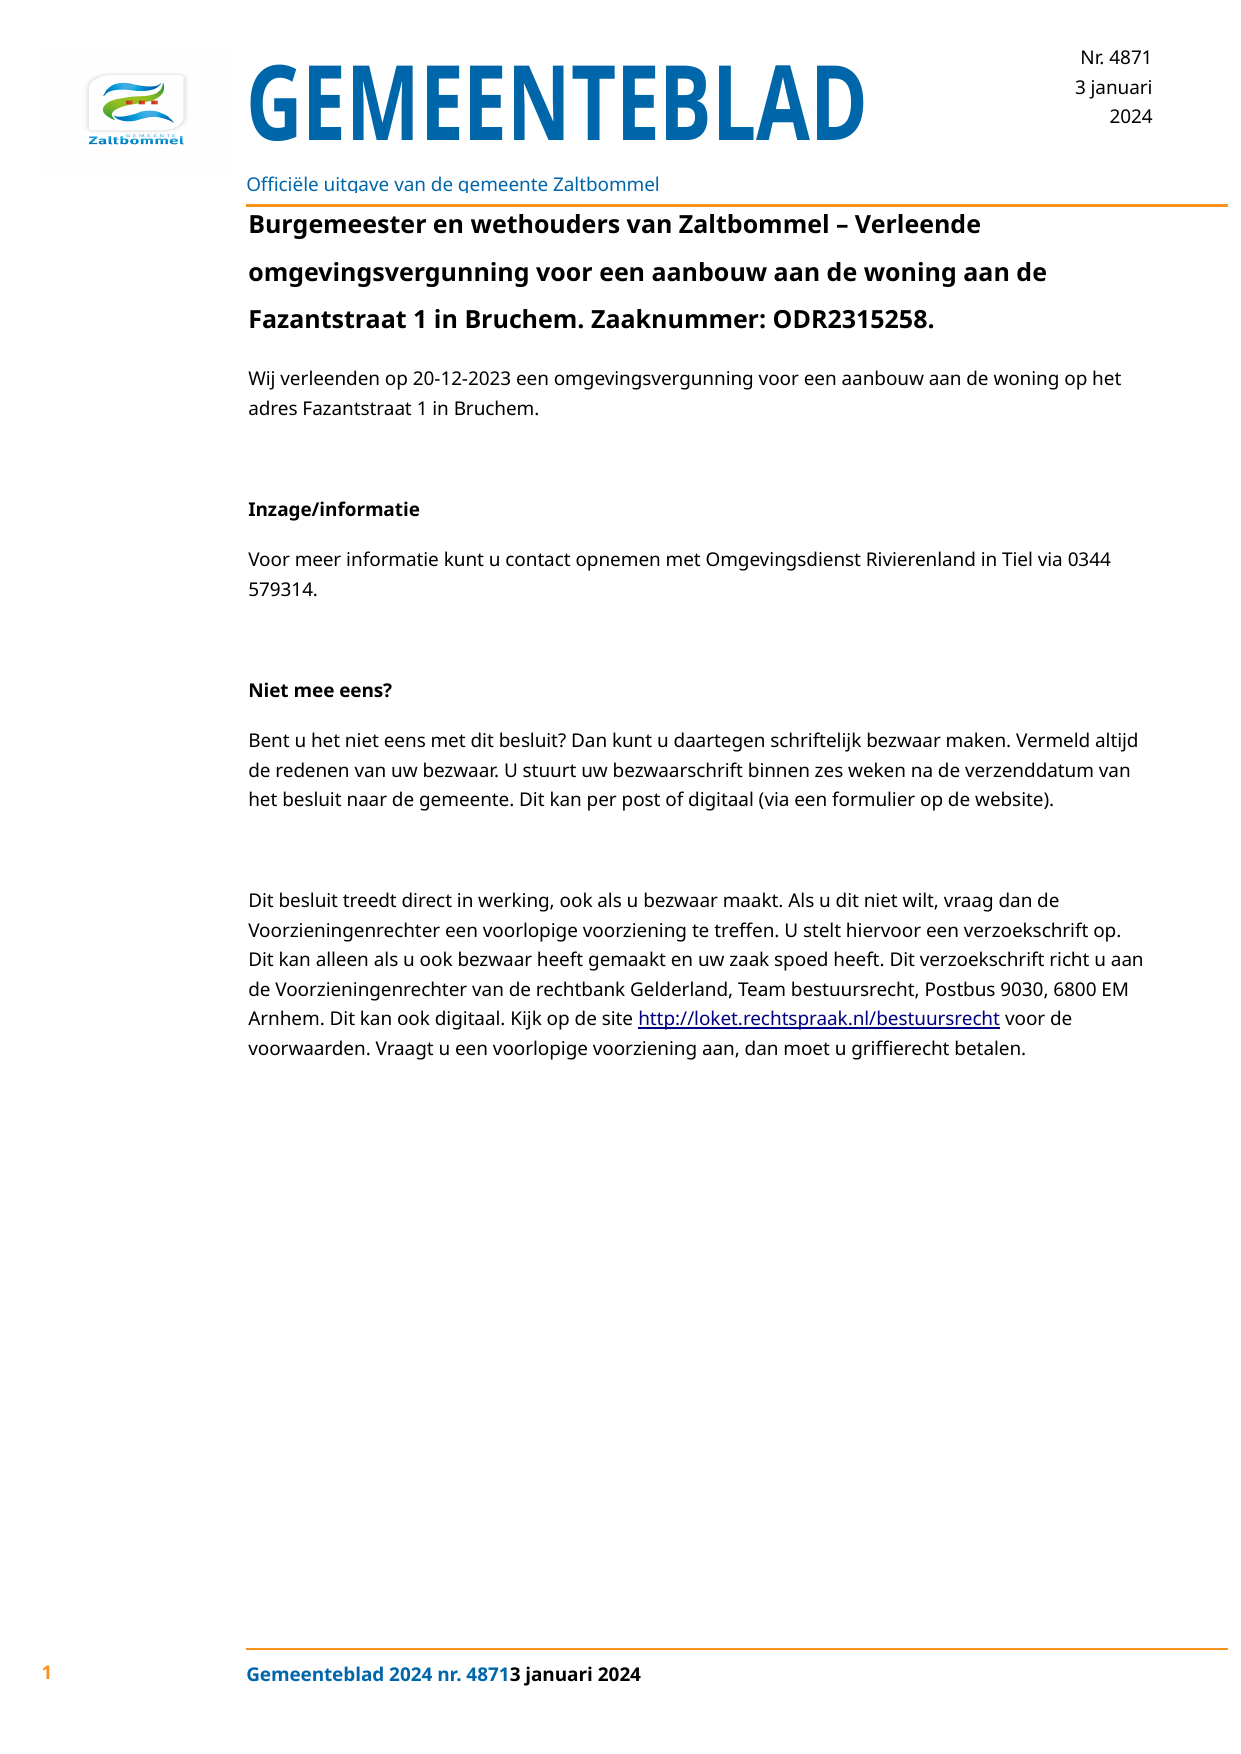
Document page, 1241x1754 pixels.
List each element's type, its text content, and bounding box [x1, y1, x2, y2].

text Inzage/informatie [248, 496, 1152, 522]
text Dit besluit treedt direct in werking, ook als u bezwaar maakt. Als u dit niet wilt, vraag dan de Voorzieningenrechter een voorlopige voorziening te treffen. U stelt hiervoor een verzoekschrift op. Dit kan alleen als u ook bezwaar heeft gemaakt en uw zaak spoed heeft. Dit verzoekschrift richt u aan de Voorzieningenrechter van de rechtbank Gelderland, Team bestuursrecht, Postbus 9030, 6800 EM Arnhem. Dit kan ook digitaal. Kijk op de site http://loket.rechtspraak.nl/bestuursrecht voor de voorwaarden. Vraagt u een voorlopige voorziening aan, dan moet u griffierecht betalen. [248, 887, 1152, 1061]
text Bent u het niet eens met dit besluit? Dan kunt u daartegen schriftelijk bezwaar maken. Vermeld altijd de redenen van uw bezwaar. U stuurt uw bezwaarschrift binnen zes weken na de verzenddatum van het besluit naar de gemeente. Dit kan per post of digitaal (via een formulier op de website). [248, 727, 1152, 812]
text Wij verleenden op 20-12-2023 een omgevingsvergunning voor een aanbouw aan de woning op het adres Fazantstraat 1 in Bruchem. [248, 366, 1152, 421]
picture [41, 47, 231, 172]
text Burgemeester en wethouders van Zaltbommel – Verleende omgevingsvergunning voor een aanbouw aan de woning aan de Fazantstraat 1 in Bruchem. Zaaknummer: ODR2315258. [248, 207, 1152, 336]
text Voor meer informatie kunt u contact opnemen met Omgevingsdienst Rivierenland in Tiel via 0344 579314. [248, 546, 1152, 602]
text Niet mee eens? [248, 677, 1152, 702]
